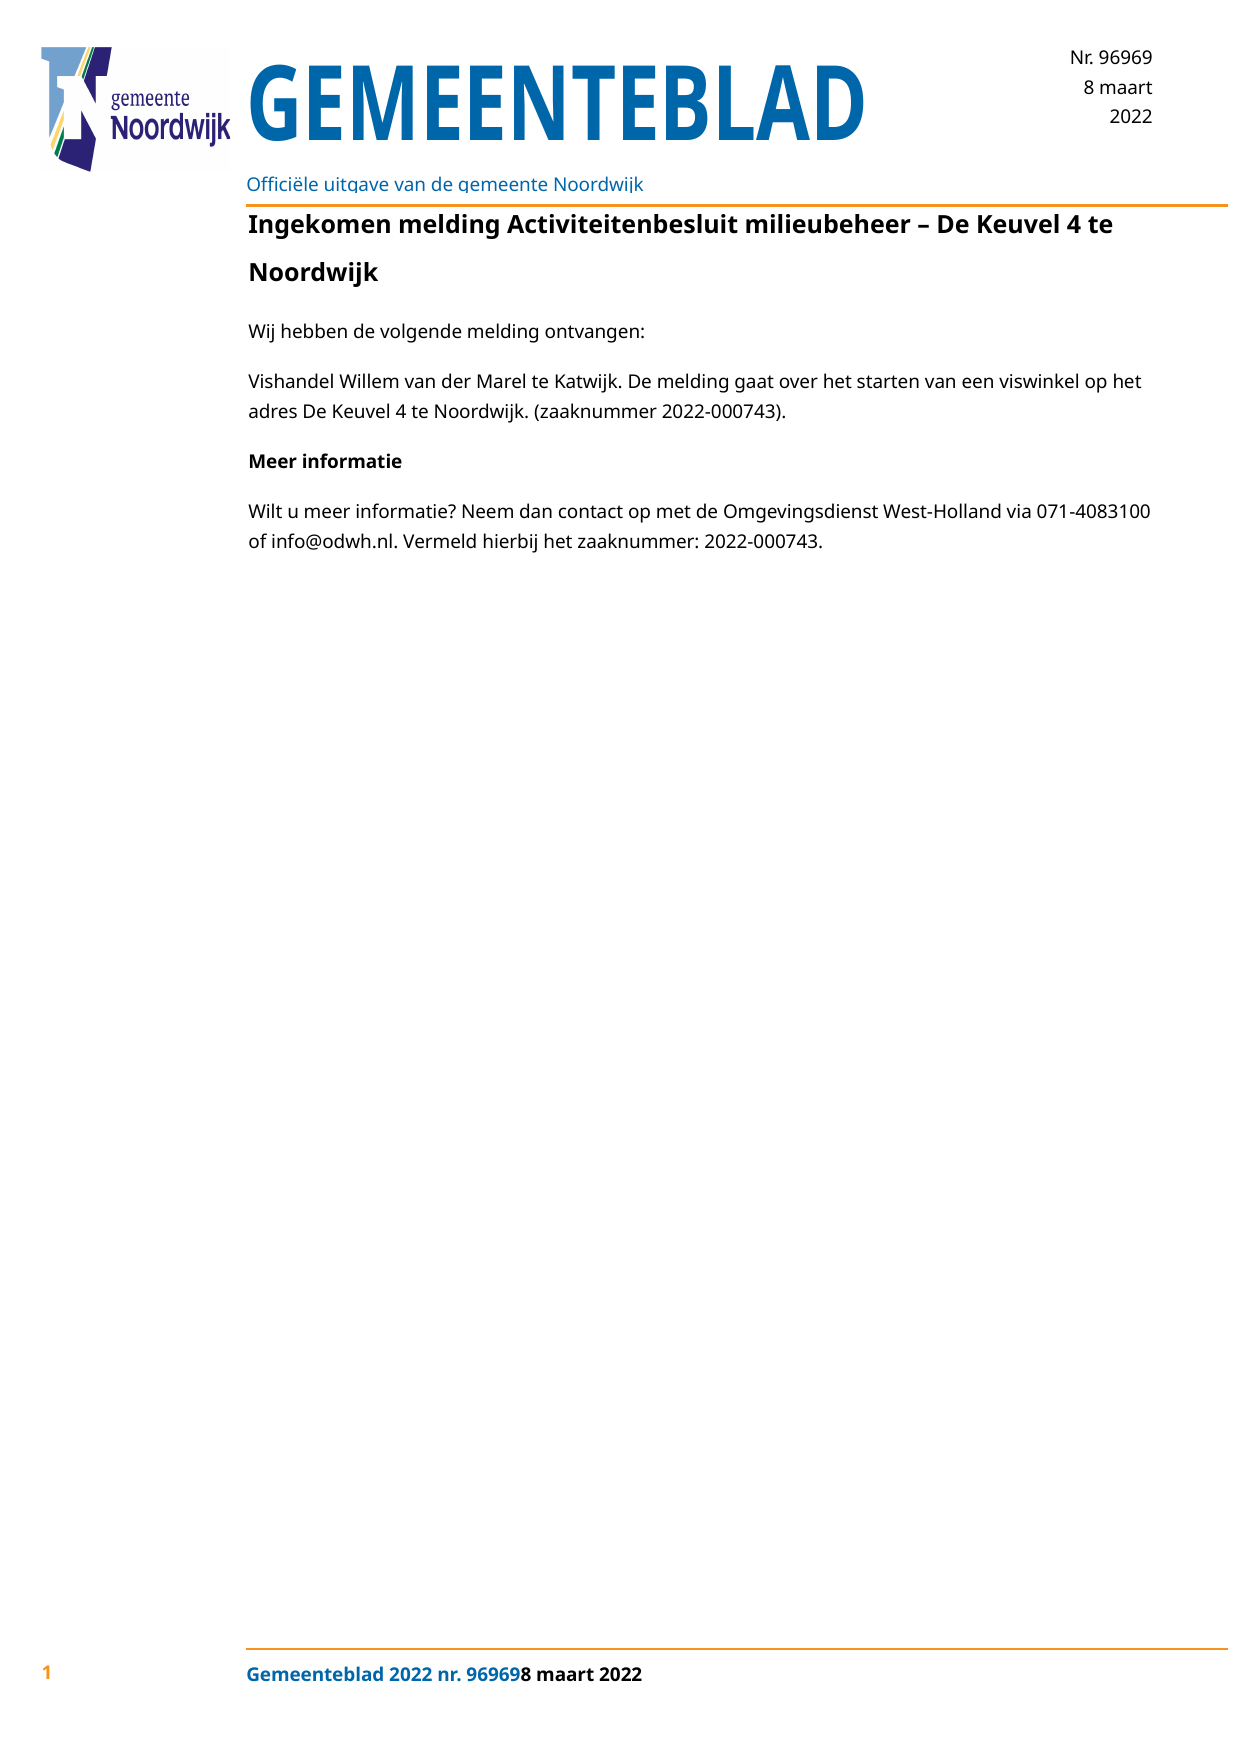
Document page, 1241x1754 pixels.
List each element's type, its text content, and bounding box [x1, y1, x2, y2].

text Wij hebben de volgende melding ontvangen: [248, 318, 1152, 344]
text Vishandel Willem van der Marel te Katwijk. De melding gaat over het starten van een viswinkel op het adres De Keuvel 4 te Noordwijk. (zaaknummer 2022-000743). [248, 368, 1152, 424]
text Wilt u meer informatie? Neem dan contact op met de Omgevingsdienst West-Holland via 071‑4083100 of info@odwh.nl. Vermeld hierbij het zaaknummer: 2022-000743. [248, 499, 1152, 554]
text Ingekomen melding Activiteitenbesluit milieubeheer – De Keuvel 4 te Noordwijk [248, 207, 1152, 288]
text Meer informatie [248, 448, 1152, 474]
picture [41, 47, 231, 172]
